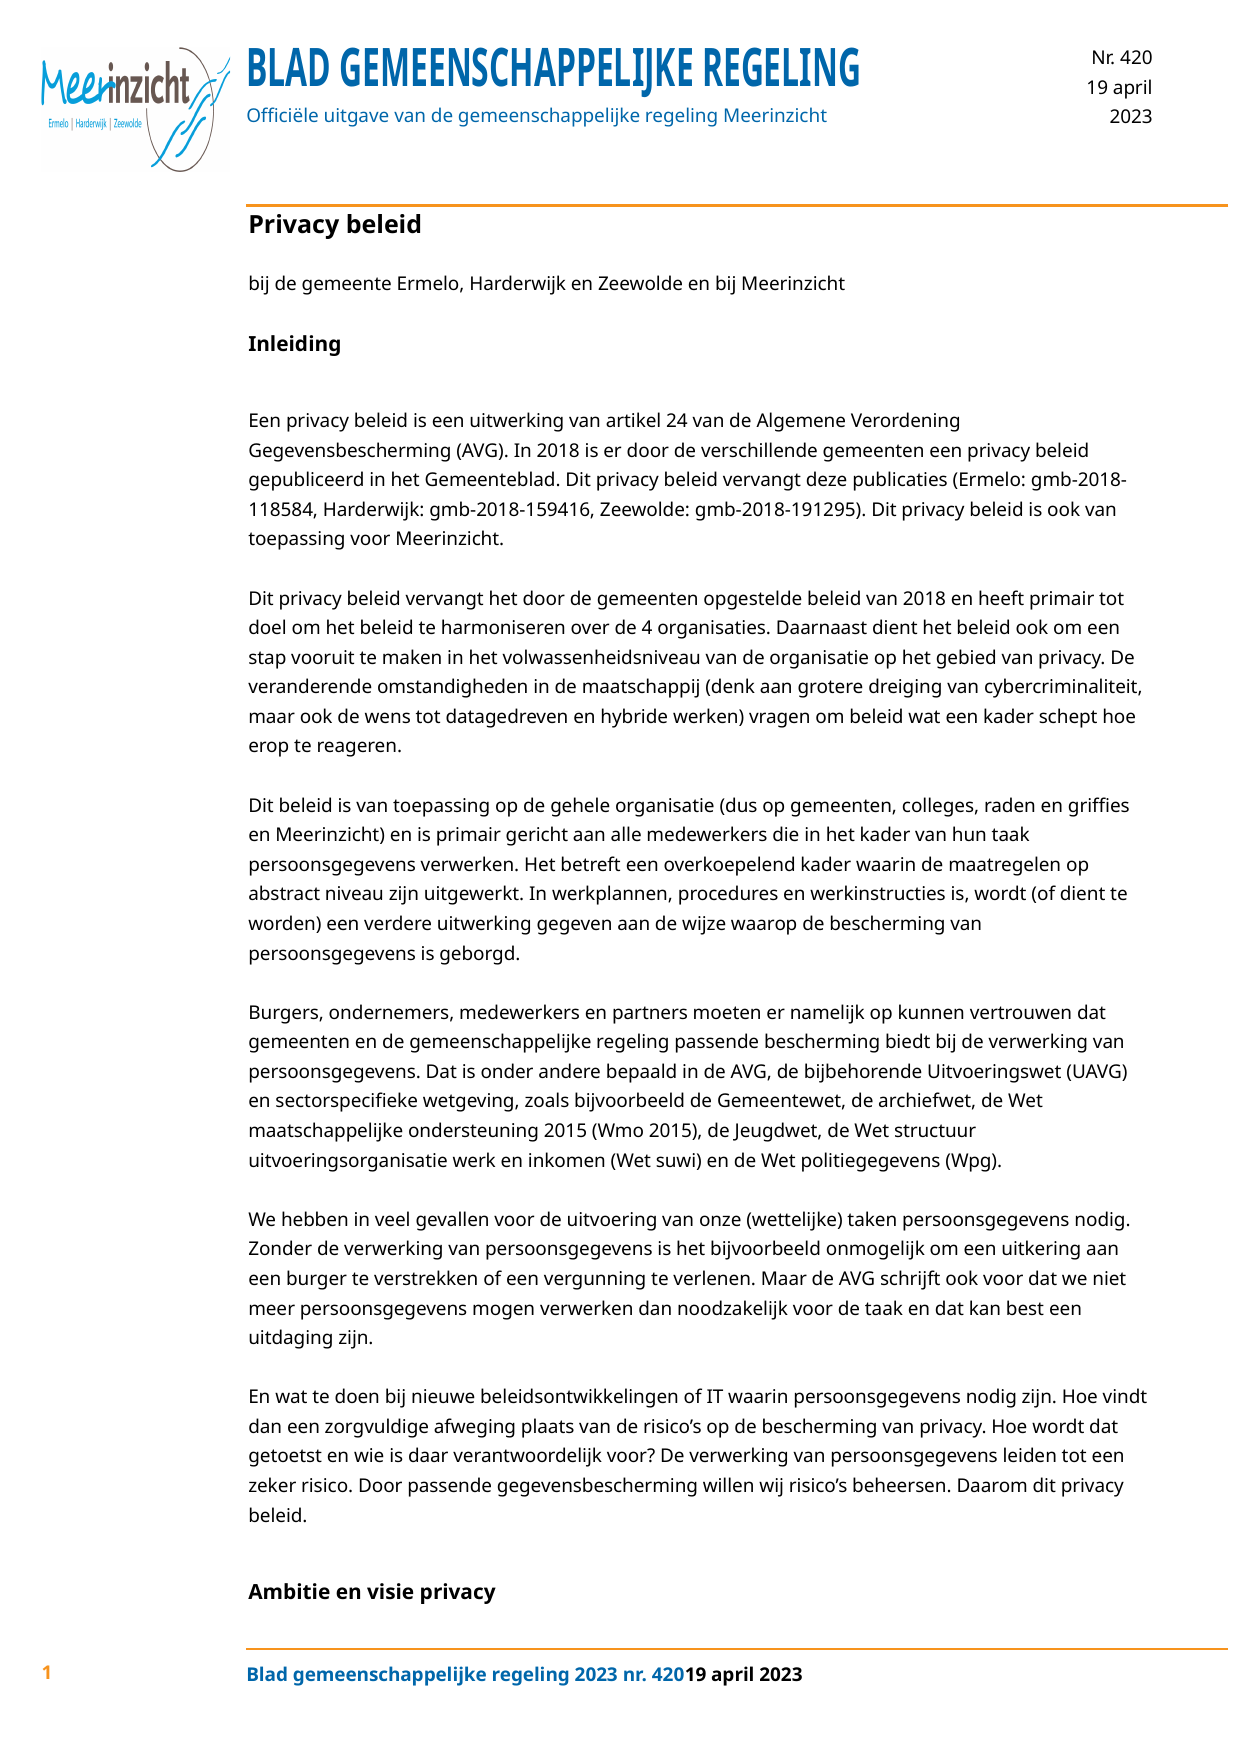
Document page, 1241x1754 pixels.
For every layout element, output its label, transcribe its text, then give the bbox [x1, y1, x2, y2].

text bij de gemeente Ermelo, Harderwijk en Zeewolde en bij Meerinzicht [248, 270, 1152, 296]
text Burgers, ondernemers, medewerkers en partners moeten er namelijk op kunnen vertrouwen dat gemeenten en de gemeenschappelijke regeling passende bescherming biedt bij de verwerking van persoonsgegevens. Dat is onder andere bepaald in de AVG, de bijbehorende Uitvoeringswet (UAVG) en sectorspecifieke wetgeving, zoals bijvoorbeeld de Gemeentewet, de archiefwet, de Wet maatschappelijke ondersteuning 2015 (Wmo 2015), de Jeugdwet, de Wet structuur uitvoeringsorganisatie werk en inkomen (Wet suwi) en de Wet politiegegevens (Wpg). [248, 999, 1152, 1172]
text Een privacy beleid is een uitwerking van artikel 24 van de Algemene Verordening Gegevensbescherming (AVG). In 2018 is er door de verschillende gemeenten een privacy beleid gepubliceerd in het Gemeenteblad. Dit privacy beleid vervangt deze publicaties (Ermelo: gmb-2018-118584, Harderwijk: gmb-2018-159416, Zeewolde: gmb-2018-191295). Dit privacy beleid is ook van toepassing voor Meerinzicht. [248, 407, 1152, 551]
text Dit beleid is van toepassing op de gehele organisatie (dus op gemeenten, colleges, raden en griffies en Meerinzicht) en is primair gericht aan alle medewerkers die in het kader van hun taak persoonsgegevens verwerken. Het betreft een overkoepelend kader waarin de maatregelen op abstract niveau zijn uitgewerkt. In werkplannen, procedures en werkinstructies is, wordt (of dient te worden) een verdere uitwerking gegeven aan de wijze waarop de bescherming van persoonsgegevens is geborgd. [248, 792, 1152, 965]
text Ambitie en visie privacy [248, 1577, 1152, 1605]
text Dit privacy beleid vervangt het door de gemeenten opgestelde beleid van 2018 en heeft primair tot doel om het beleid te harmoniseren over de 4 organisaties. Daarnaast dient het beleid ook om een stap vooruit te maken in het volwassenheidsniveau van de organisatie op het gebied van privacy. De veranderende omstandigheden in de maatschappij (denk aan grotere dreiging van cybercriminaliteit, maar ook de wens tot datagedreven en hybride werken) vragen om beleid wat een kader schept hoe erop te reageren. [248, 585, 1152, 758]
text Privacy beleid [248, 207, 1152, 241]
picture [41, 47, 231, 172]
text Inleiding [248, 329, 1152, 358]
text En wat te doen bij nieuwe beleidsontwikkelingen of IT waarin persoonsgegevens nodig zijn. Hoe vindt dan een zorgvuldige afweging plaats van de risico’s op de bescherming van privacy. Hoe wordt dat getoetst en wie is daar verantwoordelijk voor? De verwerking van persoonsgegevens leiden tot een zeker risico. Door passende gegevensbescherming willen wij risico’s beheersen. Daarom dit privacy beleid. [248, 1383, 1152, 1527]
text We hebben in veel gevallen voor de uitvoering van onze (wettelijke) taken persoonsgegevens nodig. Zonder de verwerking van persoonsgegevens is het bijvoorbeeld onmogelijk om een uitkering aan een burger te verstrekken of een vergunning te verlenen. Maar de AVG schrijft ook voor dat we niet meer persoonsgegevens mogen verwerken dan noodzakelijk voor de taak en dat kan best een uitdaging zijn. [248, 1206, 1152, 1350]
